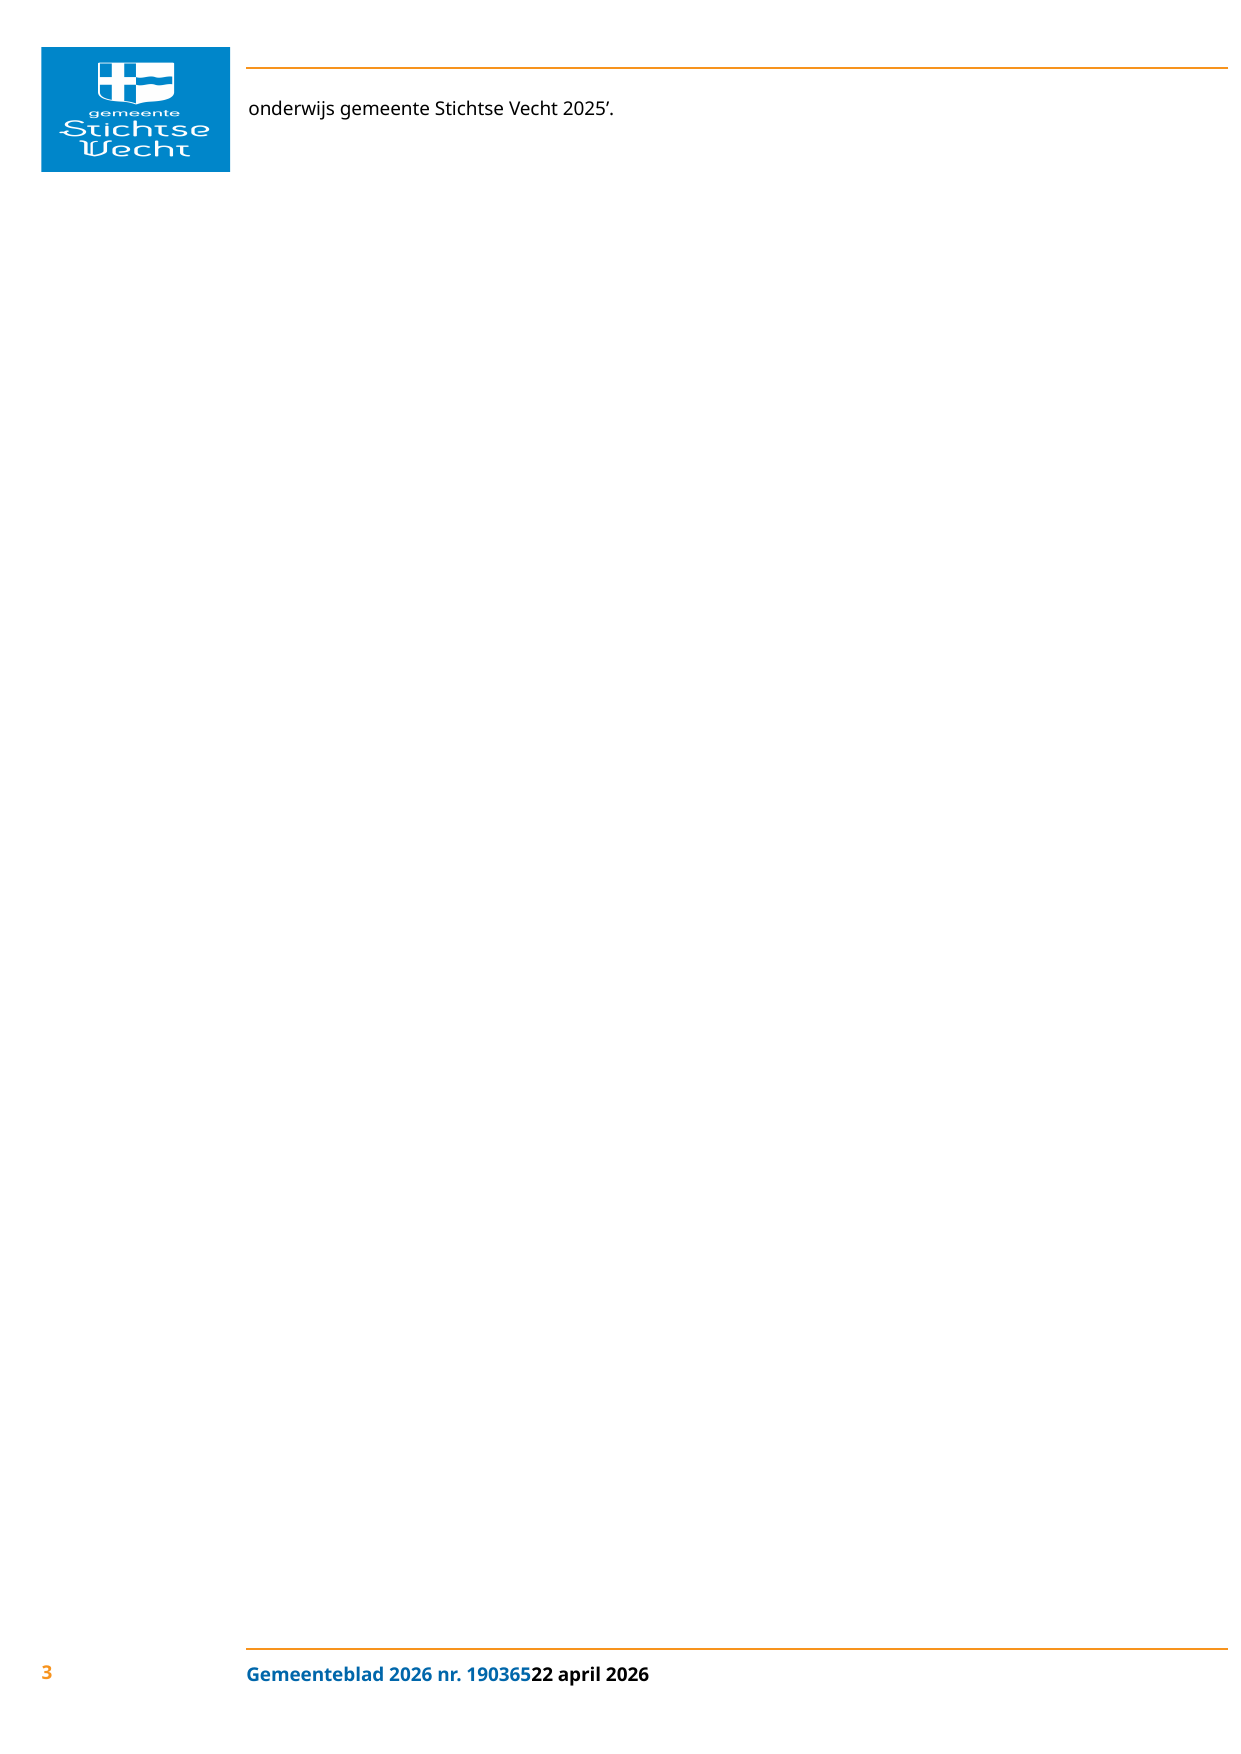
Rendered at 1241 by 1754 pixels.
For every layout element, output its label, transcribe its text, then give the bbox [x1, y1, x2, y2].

picture [137, 63, 174, 103]
text onderwijs gemeente Stichtse Vecht 2025’. [248, 95, 1152, 121]
picture [99, 63, 135, 101]
